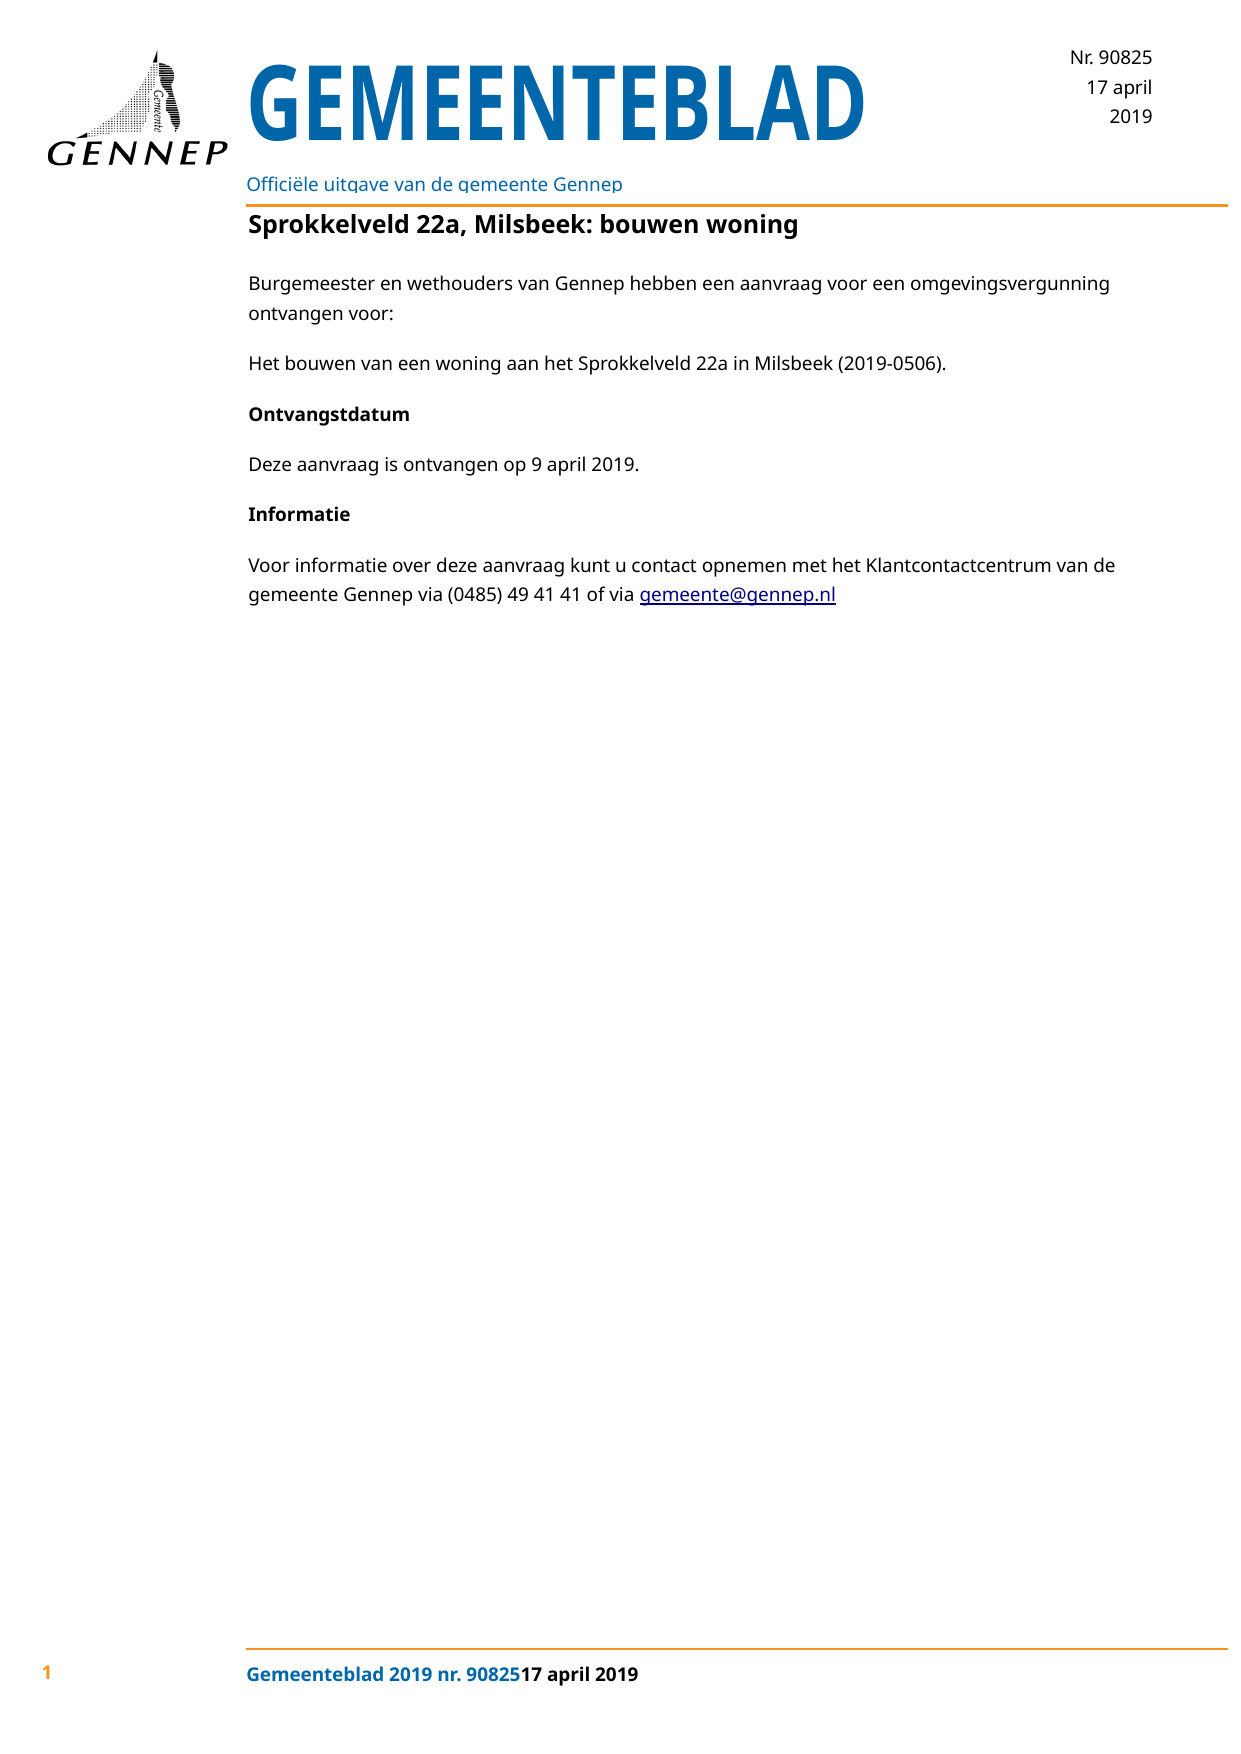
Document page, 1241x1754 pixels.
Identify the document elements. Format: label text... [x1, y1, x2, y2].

text Ontvangstdatum [248, 401, 1152, 426]
text Informatie [248, 502, 1152, 527]
text Deze aanvraag is ontvangen op 9 april 2019. [248, 451, 1152, 477]
text Voor informatie over deze aanvraag kunt u contact opnemen met het Klantcontactcentrum van de gemeente Gennep via (0485) 49 41 41 of via gemeente@gennep.nl [248, 552, 1152, 607]
text Het bouwen van een woning aan het Sprokkelveld 22a in Milsbeek (2019-0506). [248, 350, 1152, 376]
picture [41, 47, 231, 172]
text Sprokkelveld 22a, Milsbeek: bouwen woning [248, 207, 1152, 241]
text Burgemeester en wethouders van Gennep hebben een aanvraag voor een omgevingsvergunning ontvangen voor: [248, 270, 1152, 326]
